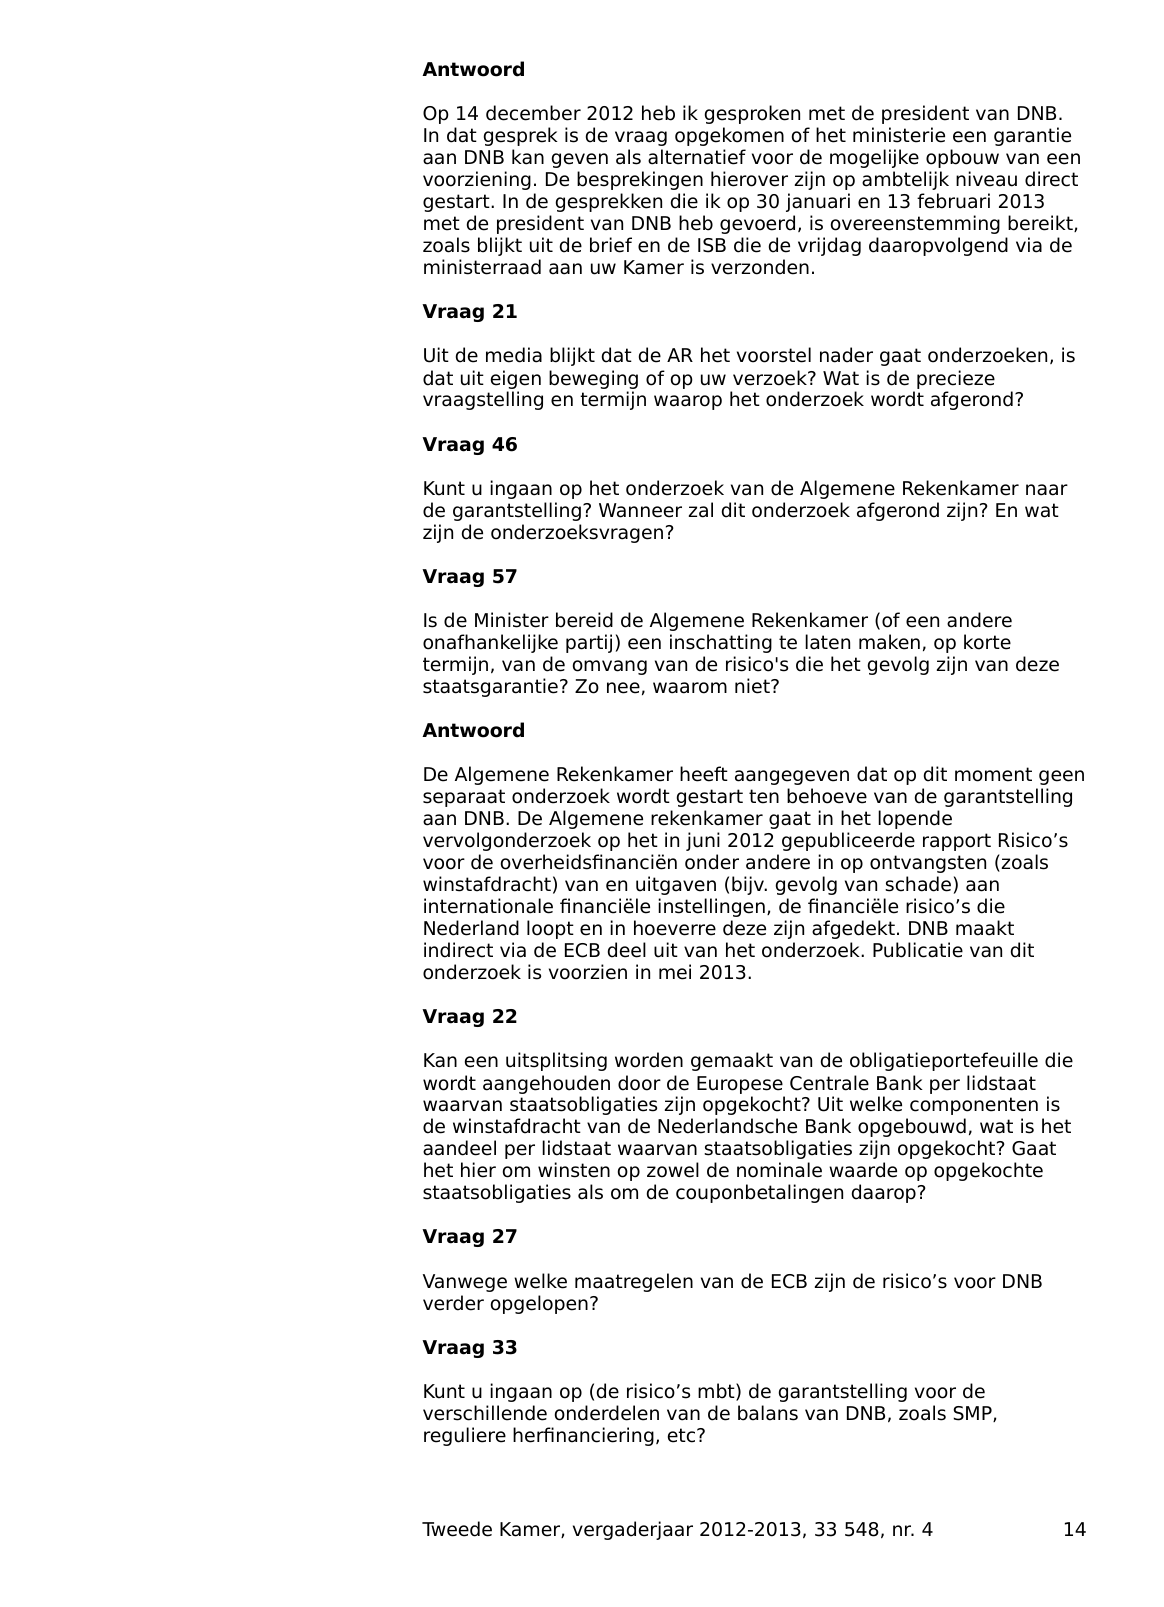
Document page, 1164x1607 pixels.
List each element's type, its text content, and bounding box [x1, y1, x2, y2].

subtitle Vraag 46 [422, 433, 1087, 456]
text Vanwege welke maatregelen van de ECB zijn de risico’s voor DNB verder opgelopen? [422, 1271, 1087, 1314]
text Uit de media blijkt dat de AR het voorstel nader gaat onderzoeken, is dat uit eigen beweging of op uw verzoek? Wat is de precieze vraagstelling en termijn waarop het onderzoek wordt afgerond? [422, 345, 1087, 411]
text Op 14 december 2012 heb ik gesproken met de president van DNB. In dat gesprek is de vraag opgekomen of het ministerie een garantie aan DNB kan geven als alternatief voor de mogelijke opbouw van een voorziening. De besprekingen hierover zijn op ambtelijk niveau direct gestart. In de gesprekken die ik op 30 januari en 13 februari 2013 met de president van DNB heb gevoerd, is overeenstemming bereikt, zoals blijkt uit de brief en de ISB die de vrijdag daaropvolgend via de ministerraad aan uw Kamer is verzonden. [422, 103, 1087, 279]
subtitle Vraag 22 [422, 1006, 1087, 1028]
text Kunt u ingaan op het onderzoek van de Algemene Rekenkamer naar de garantstelling? Wanneer zal dit onderzoek afgerond zijn? En wat zijn de onderzoeksvragen? [422, 478, 1087, 544]
subtitle Antwoord [422, 720, 1087, 742]
text Is de Minister bereid de Algemene Rekenkamer (of een andere onafhankelijke partij) een inschatting te laten maken, op korte termijn, van de omvang van de risico's die het gevolg zijn van deze staatsgarantie? Zo nee, waarom niet? [422, 610, 1087, 698]
text De Algemene Rekenkamer heeft aangegeven dat op dit moment geen separaat onderzoek wordt gestart ten behoeve van de garantstelling aan DNB. De Algemene rekenkamer gaat in het lopende vervolgonderzoek op het in juni 2012 gepubliceerde rapport Risico’s voor de overheidsfinanciën onder andere in op ontvangsten (zoals winstafdracht) van en uitgaven (bijv. gevolg van schade) aan internationale financiële instellingen, de financiële risico’s die Nederland loopt en in hoeverre deze zijn afgedekt. DNB maakt indirect via de ECB deel uit van het onderzoek. Publicatie van dit onderzoek is voorzien in mei 2013. [422, 764, 1087, 984]
subtitle Antwoord [422, 59, 1087, 81]
subtitle Vraag 33 [422, 1337, 1087, 1359]
text Kunt u ingaan op (de risico’s mbt) de garantstelling voor de verschillende onderdelen van de balans van DNB, zoals SMP, reguliere herfinanciering, etc? [422, 1381, 1087, 1447]
subtitle Vraag 57 [422, 566, 1087, 588]
subtitle Vraag 21 [422, 301, 1087, 323]
subtitle Vraag 27 [422, 1226, 1087, 1248]
text Kan een uitsplitsing worden gemaakt van de obligatieportefeuille die wordt aangehouden door de Europese Centrale Bank per lidstaat waarvan staatsobligaties zijn opgekocht? Uit welke componenten is de winstafdracht van de Nederlandsche Bank opgebouwd, wat is het aandeel per lidstaat waarvan staatsobligaties zijn opgekocht? Gaat het hier om winsten op zowel de nominale waarde op opgekochte staatsobligaties als om de couponbetalingen daarop? [422, 1050, 1087, 1204]
